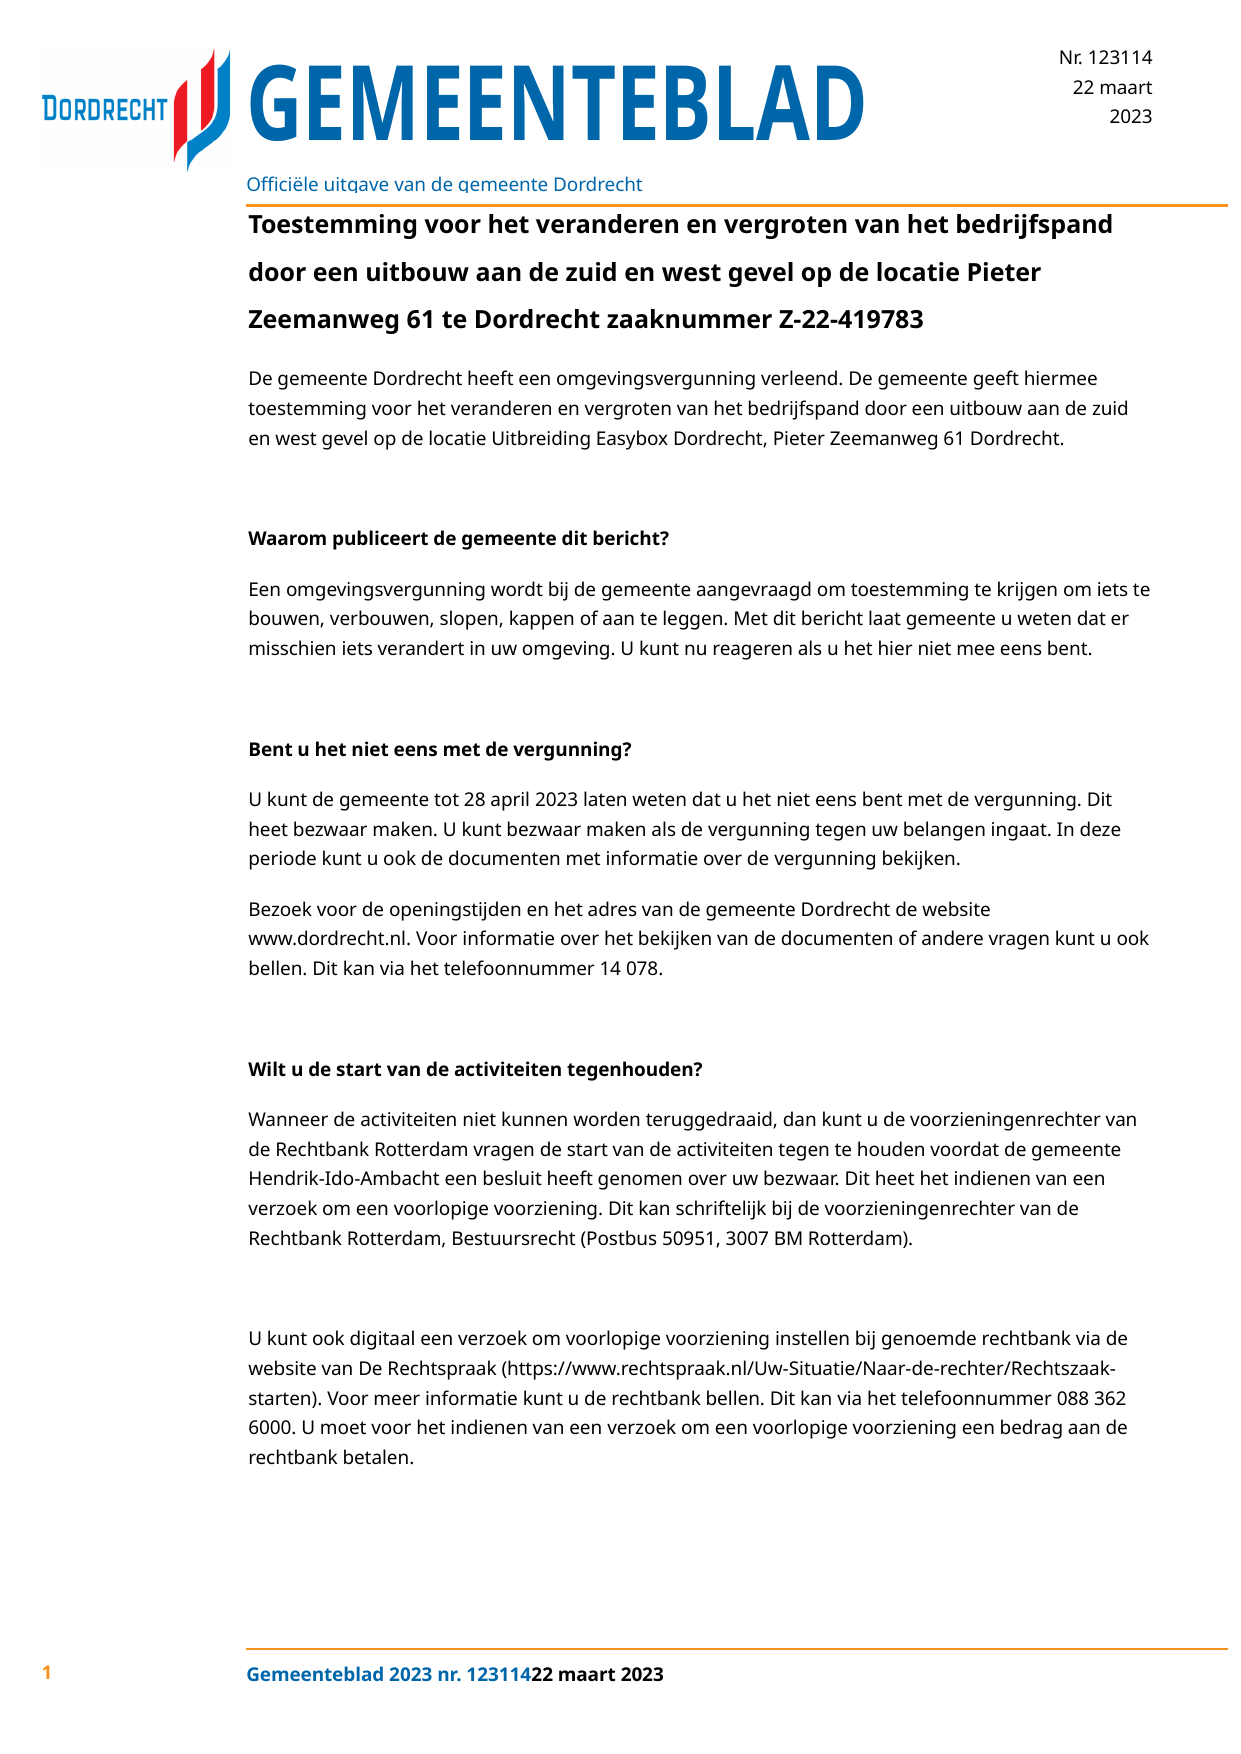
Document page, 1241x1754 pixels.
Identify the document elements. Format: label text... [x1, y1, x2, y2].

text Bent u het niet eens met de vergunning? [248, 736, 1152, 762]
text Wilt u de start van de activiteiten tegenhouden? [248, 1056, 1152, 1082]
picture [41, 47, 231, 172]
text Een omgevingsvergunning wordt bij de gemeente aangevraagd om toestemming te krijgen om iets te bouwen, verbouwen, slopen, kappen of aan te leggen. Met dit bericht laat gemeente u weten dat er misschien iets verandert in uw omgeving. U kunt nu reageren als u het hier niet mee eens bent. [248, 576, 1152, 661]
text U kunt ook digitaal een verzoek om voorlopige voorziening instellen bij genoemde rechtbank via de website van De Rechtspraak (https://www.rechtspraak.nl/Uw-Situatie/Naar-de-rechter/Rechtszaak-starten). Voor meer informatie kunt u de rechtbank bellen. Dit kan via het telefoonnummer 088 362 6000. U moet voor het indienen van een verzoek om een voorlopige voorziening een bedrag aan de rechtbank betalen. [248, 1326, 1152, 1469]
text Waarom publiceert de gemeente dit bericht? [248, 526, 1152, 551]
text Wanneer de activiteiten niet kunnen worden teruggedraaid, dan kunt u de voorzieningenrechter van de Rechtbank Rotterdam vragen de start van de activiteiten tegen te houden voordat de gemeente Hendrik-Ido-Ambacht een besluit heeft genomen over uw bezwaar. Dit heet het indienen van een verzoek om een voorlopige voorziening. Dit kan schriftelijk bij de voorzieningenrechter van de Rechtbank Rotterdam, Bestuursrecht (Postbus 50951, 3007 BM Rotterdam). [248, 1106, 1152, 1250]
text Bezoek voor de openingstijden en het adres van de gemeente Dordrecht de website www.dordrecht.nl. Voor informatie over het bekijken van de documenten of andere vragen kunt u ook bellen. Dit kan via het telefoonnummer 14 078. [248, 896, 1152, 981]
text De gemeente Dordrecht heeft een omgevingsvergunning verleend. De gemeente geeft hiermee toestemming voor het veranderen en vergroten van het bedrijfspand door een uitbouw aan de zuid en west gevel op de locatie Uitbreiding Easybox Dordrecht, Pieter Zeemanweg 61 Dordrecht. [248, 366, 1152, 450]
text Toestemming voor het veranderen en vergroten van het bedrijfspand door een uitbouw aan de zuid en west gevel op de locatie Pieter Zeemanweg 61 te Dordrecht zaaknummer Z-22-419783 [248, 207, 1152, 336]
text U kunt de gemeente tot 28 april 2023 laten weten dat u het niet eens bent met de vergunning. Dit heet bezwaar maken. U kunt bezwaar maken als de vergunning tegen uw belangen ingaat. In deze periode kunt u ook de documenten met informatie over de vergunning bekijken. [248, 786, 1152, 871]
